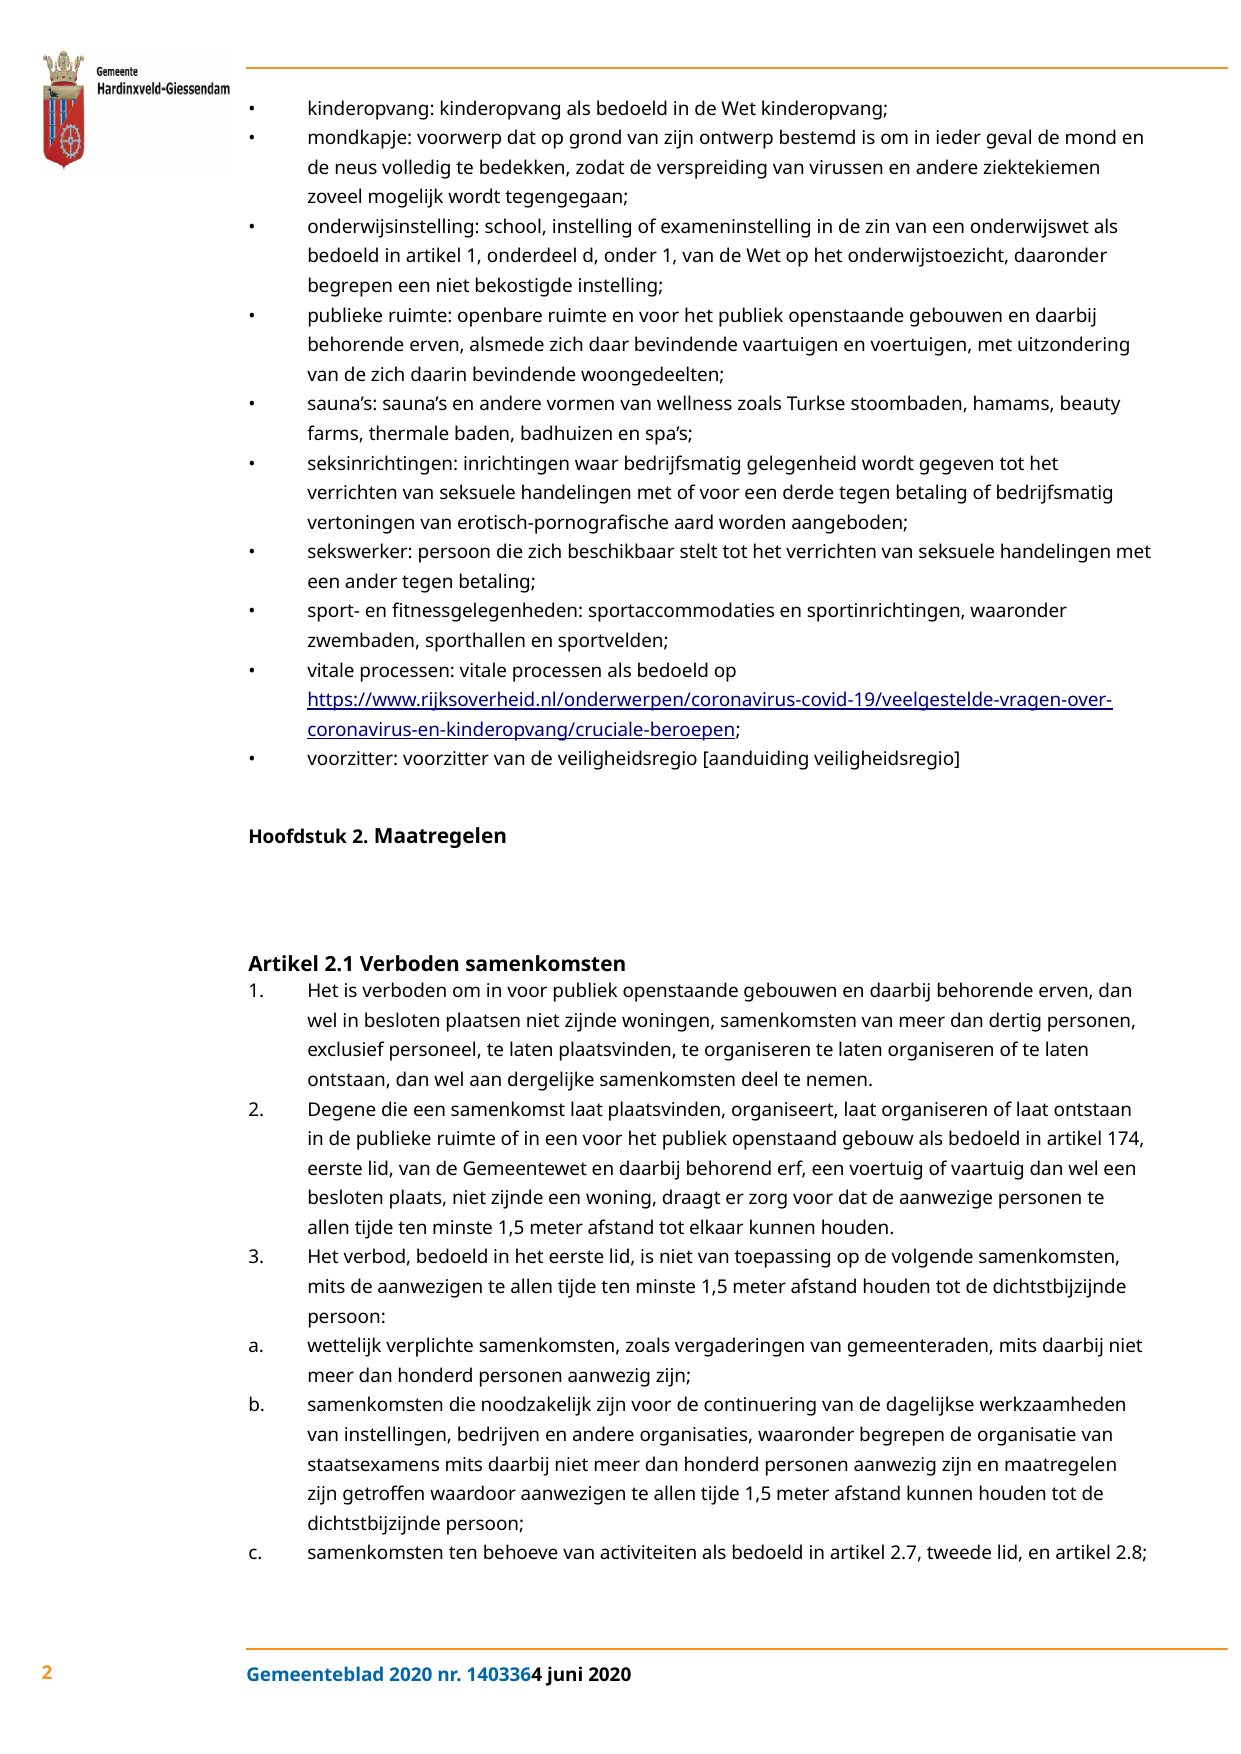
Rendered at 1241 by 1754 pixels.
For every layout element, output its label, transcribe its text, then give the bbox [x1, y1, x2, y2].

list Degene die een samenkomst laat plaatsvinden, organiseert, laat organiseren of laat ontstaan in de publieke ruimte of in een voor het publiek openstaand gebouw als bedoeld in artikel 174, eerste lid, van de Gemeentewet en daarbij behorend erf, een voertuig of vaartuig dan wel een besloten plaats, niet zijnde een woning, draagt er zorg voor dat de aanwezige personen te allen tijde ten minste 1,5 meter afstand tot elkaar kunnen houden. [248, 1096, 1152, 1240]
list vitale processen: vitale processen als bedoeld op https://www.rijksoverheid.nl/onderwerpen/coronavirus-covid-19/veelgestelde-vragen-over-coronavirus-en-kinderopvang/cruciale-beroepen; [248, 657, 1152, 742]
list onderwijsinstelling: school, instelling of exameninstelling in de zin van een onderwijswet als bedoeld in artikel 1, onderdeel d, onder 1, van de Wet op het onderwijstoezicht, daaronder begrepen een niet bekostigde instelling; [248, 213, 1152, 298]
list mondkapje: voorwerp dat op grond van zijn ontwerp bestemd is om in ieder geval de mond en de neus volledig te bedekken, zodat de verspreiding van virussen en andere ziektekiemen zoveel mogelijk wordt tegengegaan; [248, 124, 1152, 209]
list samenkomsten ten behoeve van activiteiten als bedoeld in artikel 2.7, tweede lid, en artikel 2.8; [248, 1539, 1152, 1565]
list Het verbod, bedoeld in het eerste lid, is niet van toepassing op de volgende samenkomsten, mits de aanwezigen te allen tijde ten minste 1,5 meter afstand houden tot de dichtstbijzijnde persoon: [248, 1244, 1152, 1328]
list sekswerker: persoon die zich beschikbaar stelt tot het verrichten van seksuele handelingen met een ander tegen betaling; [248, 538, 1152, 594]
list sport- en fitnessgelegenheden: sportaccommodaties en sportinrichtingen, waaronder zwembaden, sporthallen en sportvelden; [248, 598, 1152, 653]
list sauna’s: sauna’s en andere vormen van wellness zoals Turkse stoombaden, hamams, beauty farms, thermale baden, badhuizen en spa’s; [248, 391, 1152, 446]
list voorzitter: voorzitter van de veiligheidsregio [aanduiding veiligheidsregio] [248, 746, 1152, 771]
list wettelijk verplichte samenkomsten, zoals vergaderingen van gemeenteraden, mits daarbij niet meer dan honderd personen aanwezig zijn; [248, 1332, 1152, 1388]
list seksinrichtingen: inrichtingen waar bedrijfsmatig gelegenheid wordt gegeven tot het verrichten van seksuele handelingen met of voor een derde tegen betaling of bedrijfsmatig vertoningen van erotisch-pornografische aard worden aangeboden; [248, 450, 1152, 535]
list Het is verboden om in voor publiek openstaande gebouwen en daarbij behorende erven, dan wel in besloten plaatsen niet zijnde woningen, samenkomsten van meer dan dertig personen, exclusief personeel, te laten plaatsvinden, te organiseren te laten organiseren of te laten ontstaan, dan wel aan dergelijke samenkomsten deel te nemen. [248, 977, 1152, 1092]
list samenkomsten die noodzakelijk zijn voor de continuering van de dagelijkse werkzaamheden van instellingen, bedrijven en andere organisaties, waaronder begrepen de organisatie van staatsexamens mits daarbij niet meer dan honderd personen aanwezig zijn en maatregelen zijn getroffen waardoor aanwezigen te allen tijde 1,5 meter afstand kunnen houden tot de dichtstbijzijnde persoon; [248, 1392, 1152, 1536]
list kinderopvang: kinderopvang als bedoeld in de Wet kinderopvang; [248, 95, 1152, 121]
text Hoofdstuk 2. Maatregelen [248, 821, 1152, 849]
text Artikel 2.1 Verboden samenkomsten [248, 949, 1152, 977]
picture [41, 47, 231, 172]
list publieke ruimte: openbare ruimte en voor het publiek openstaande gebouwen en daarbij behorende erven, alsmede zich daar bevindende vaartuigen en voertuigen, met uitzondering van de zich daarin bevindende woongedeelten; [248, 302, 1152, 387]
